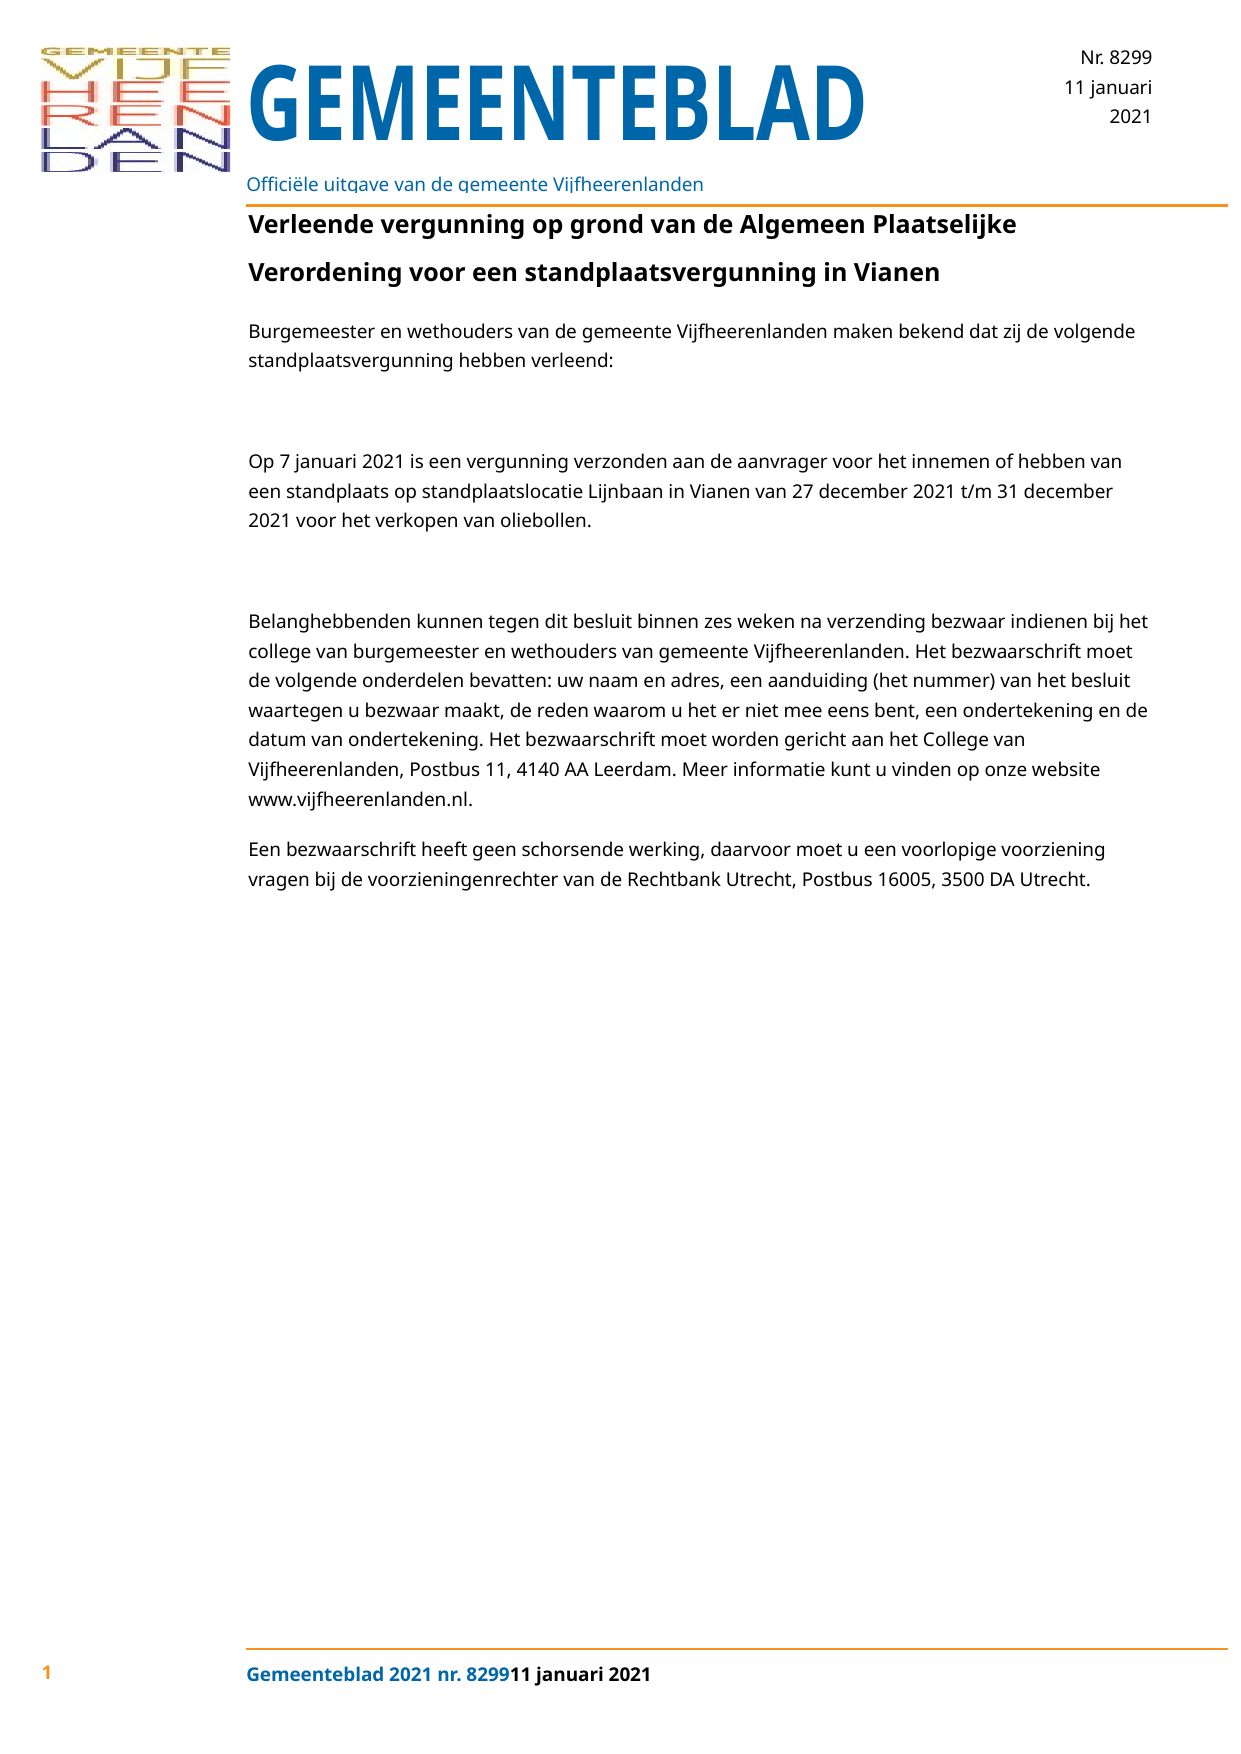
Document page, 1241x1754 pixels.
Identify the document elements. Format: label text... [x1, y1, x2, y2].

text Op 7 januari 2021 is een vergunning verzonden aan de aanvrager voor het innemen of hebben van een standplaats op standplaatslocatie Lijnbaan in Vianen van 27 december 2021 t/m 31 december 2021 voor het verkopen van oliebollen. [248, 448, 1152, 533]
text Een bezwaarschrift heeft geen schorsende werking, daarvoor moet u een voorlopige voorziening vragen bij de voorzieningenrechter van de Rechtbank Utrecht, Postbus 16005, 3500 DA Utrecht. [248, 836, 1152, 892]
text Burgemeester en wethouders van de gemeente Vijfheerenlanden maken bekend dat zij de volgende standplaatsvergunning hebben verleend: [248, 318, 1152, 373]
text Verleende vergunning op grond van de Algemeen Plaatselijke Verordening voor een standplaatsvergunning in Vianen [248, 207, 1152, 288]
text Belanghebbenden kunnen tegen dit besluit binnen zes weken na verzending bezwaar indienen bij het college van burgemeester en wethouders van gemeente Vijfheerenlanden. Het bezwaarschrift moet de volgende onderdelen bevatten: uw naam en adres, een aanduiding (het nummer) van het besluit waartegen u bezwaar maakt, de reden waarom u het er niet mee eens bent, een ondertekening en de datum van ondertekening. Het bezwaarschrift moet worden gericht aan het College van Vijfheerenlanden, Postbus 11, 4140 AA Leerdam. Meer informatie kunt u vinden op onze website www.vijfheerenlanden.nl. [248, 608, 1152, 812]
picture [41, 47, 231, 172]
